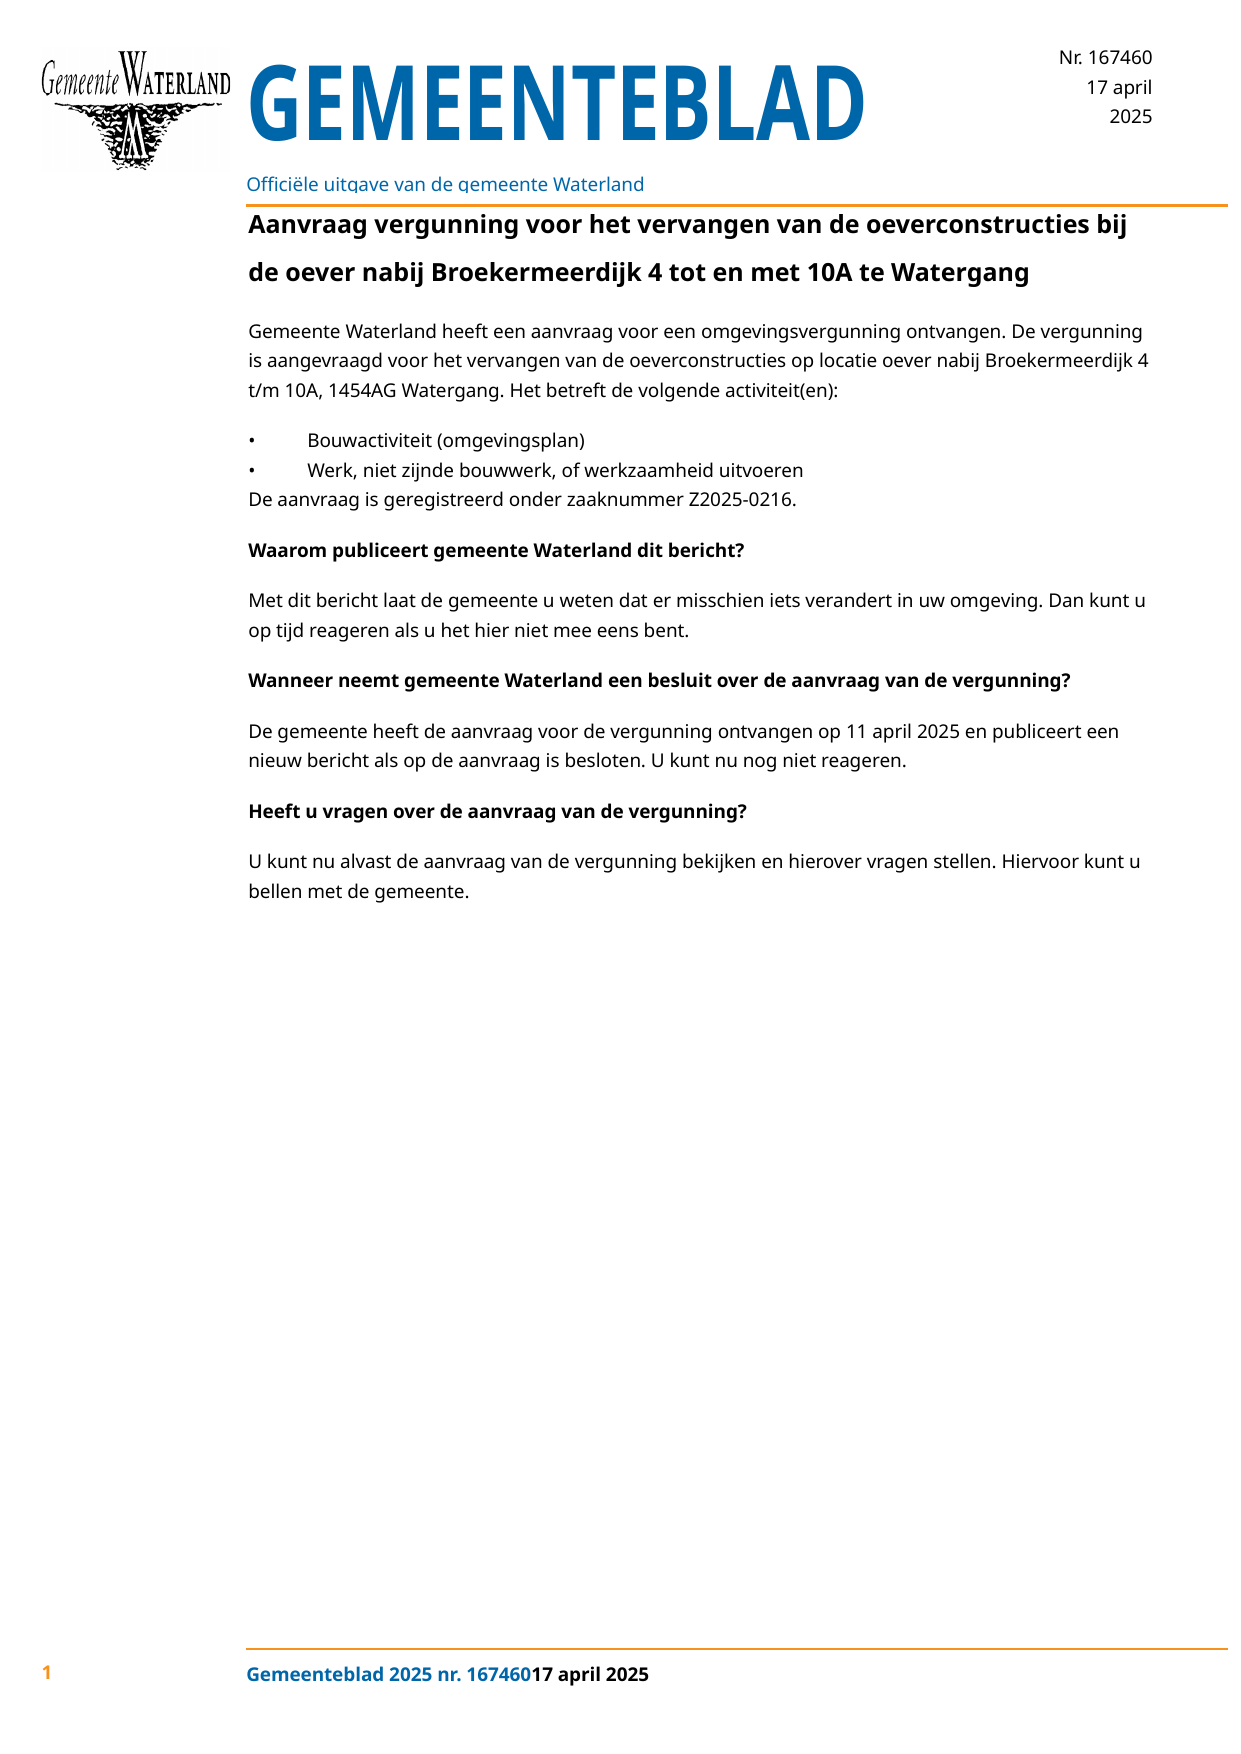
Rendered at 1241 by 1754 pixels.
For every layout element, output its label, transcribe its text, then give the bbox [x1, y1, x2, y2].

text De aanvraag is geregistreerd onder zaaknummer Z2025-0216. [248, 487, 1152, 512]
list Werk, niet zijnde bouwwerk, of werkzaamheid uitvoeren [248, 457, 1152, 483]
text Aanvraag vergunning voor het vervangen van de oeverconstructies bij de oever nabij Broekermeerdijk 4 tot en met 10A te Watergang [248, 207, 1152, 288]
text De gemeente heeft de aanvraag voor de vergunning ontvangen op 11 april 2025 en publiceert een nieuw bericht als op de aanvraag is besloten. U kunt nu nog niet reageren. [248, 718, 1152, 773]
text Wanneer neemt gemeente Waterland een besluit over de aanvraag van de vergunning? [248, 667, 1152, 693]
text U kunt nu alvast de aanvraag van de vergunning bekijken en hierover vragen stellen. Hiervoor kunt u bellen met de gemeente. [248, 848, 1152, 904]
text Met dit bericht laat de gemeente u weten dat er misschien iets verandert in uw omgeving. Dan kunt u op tijd reageren als u het hier niet mee eens bent. [248, 587, 1152, 643]
text Heeft u vragen over de aanvraag van de vergunning? [248, 798, 1152, 824]
list Bouwactiviteit (omgevingsplan) [248, 427, 1152, 453]
picture [41, 47, 231, 172]
text Gemeente Waterland heeft een aanvraag voor een omgevingsvergunning ontvangen. De vergunning is aangevraagd voor het vervangen van de oeverconstructies op locatie oever nabij Broekermeerdijk 4 t/m 10A, 1454AG Watergang. Het betreft de volgende activiteit(en): [248, 318, 1152, 403]
text Waarom publiceert gemeente Waterland dit bericht? [248, 537, 1152, 563]
